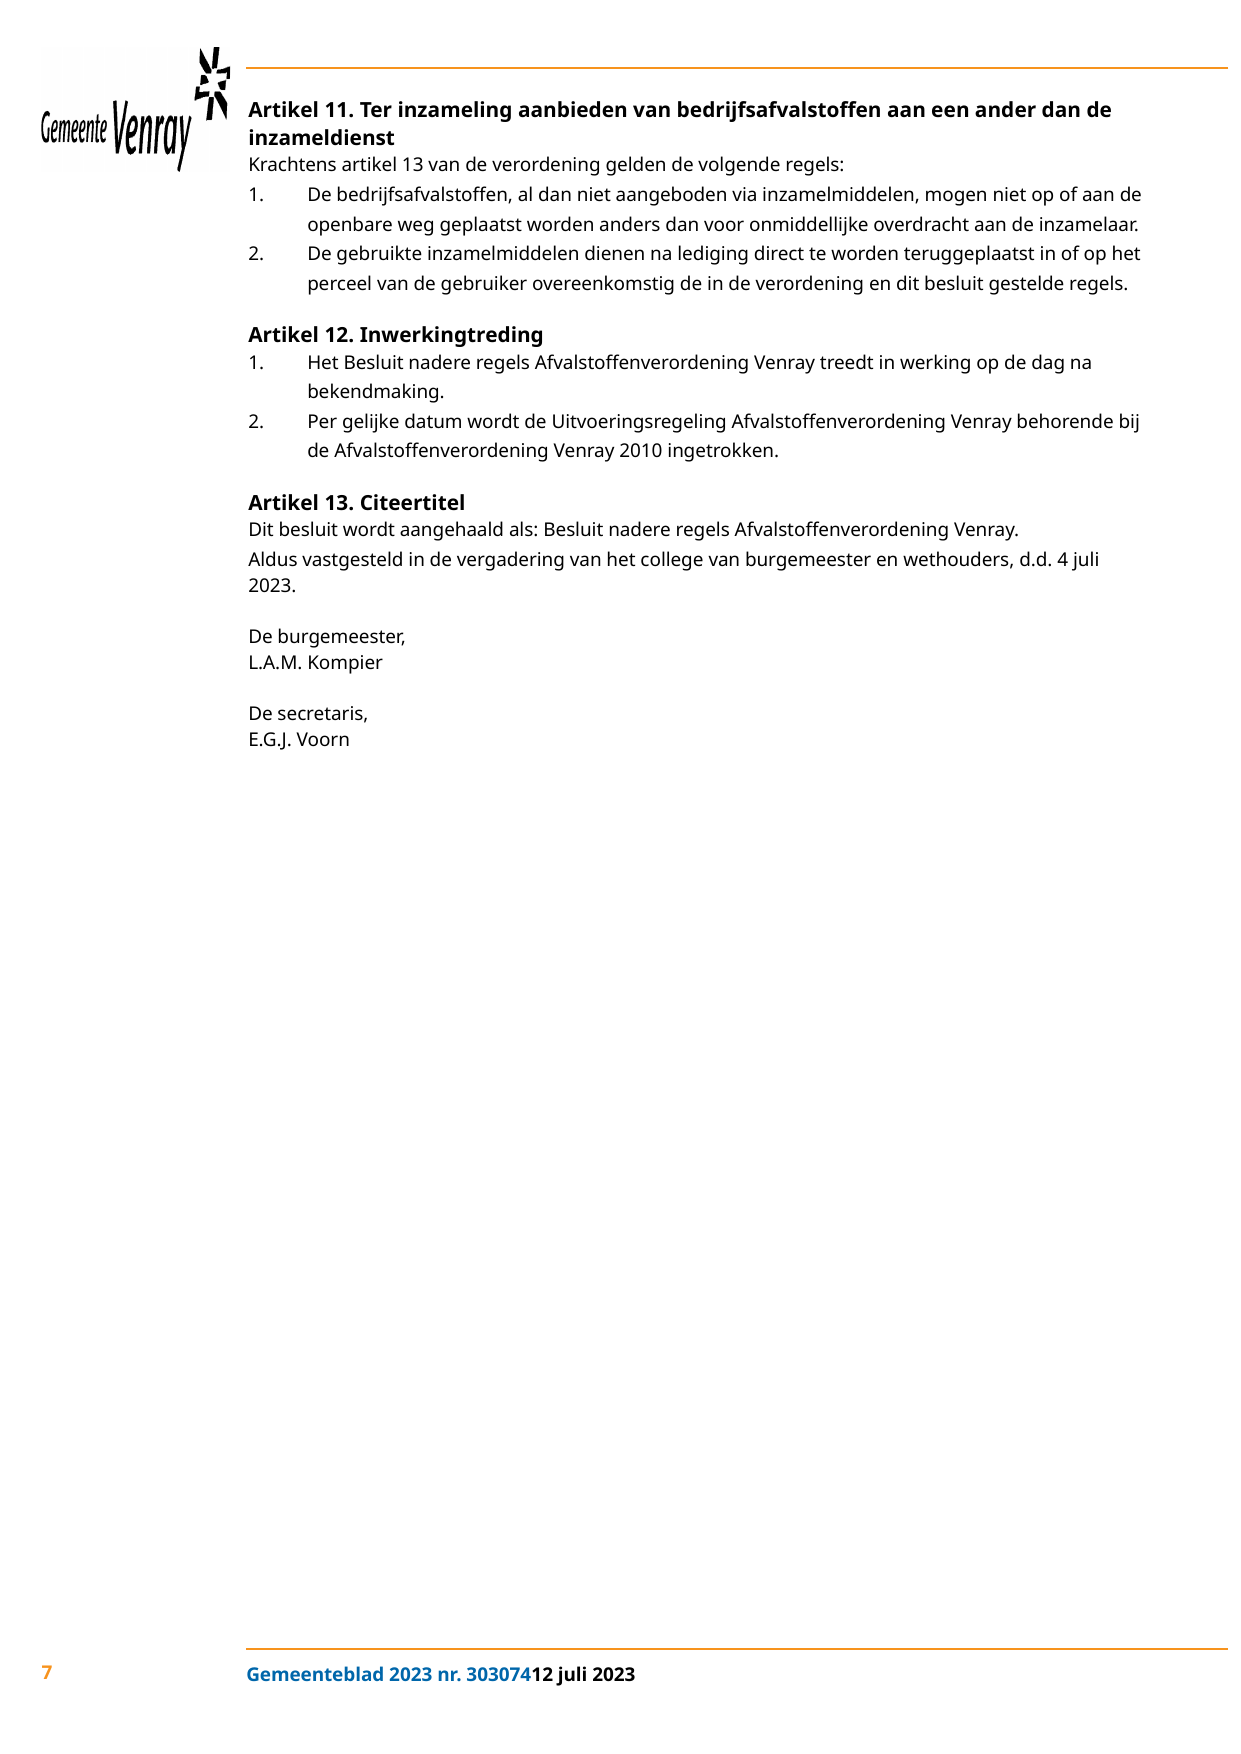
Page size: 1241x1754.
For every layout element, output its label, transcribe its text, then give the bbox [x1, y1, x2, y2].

text L.A.M. Kompier [248, 649, 1152, 675]
text De secretaris, [248, 700, 1152, 726]
picture [41, 47, 231, 172]
list De gebruikte inzamelmiddelen dienen na lediging direct te worden teruggeplaatst in of op het perceel van de gebruiker overeenkomstig de in de verordening en dit besluit gestelde regels. [248, 240, 1152, 296]
list Het Besluit nadere regels Afvalstoffenverordening Venray treedt in werking op de dag na bekendmaking. [248, 349, 1152, 404]
text Artikel 13. Citeertitel [248, 488, 1152, 516]
text E.G.J. Voorn [248, 726, 1152, 752]
list De bedrijfsafvalstoffen, al dan niet aangeboden via inzamelmiddelen, mogen niet op of aan de openbare weg geplaatst worden anders dan voor onmiddellijke overdracht aan de inzamelaar. [248, 181, 1152, 237]
text Artikel 12. Inwerkingtreding [248, 320, 1152, 349]
text Aldus vastgesteld in de vergadering van het college van burgemeester en wethouders, d.d. 4 juli 2023. [248, 546, 1152, 597]
text Artikel 11. Ter inzameling aanbieden van bedrijfsafvalstoffen aan een ander dan de inzameldienst [248, 95, 1152, 152]
text Krachtens artikel 13 van de verordening gelden de volgende regels: [248, 152, 1152, 177]
text De burgemeester, [248, 623, 1152, 649]
list Per gelijke datum wordt de Uitvoeringsregeling Afvalstoffenverordening Venray behorende bij de Afvalstoffenverordening Venray 2010 ingetrokken. [248, 408, 1152, 463]
text Dit besluit wordt aangehaald als: Besluit nadere regels Afvalstoffenverordening Venray. [248, 516, 1152, 542]
